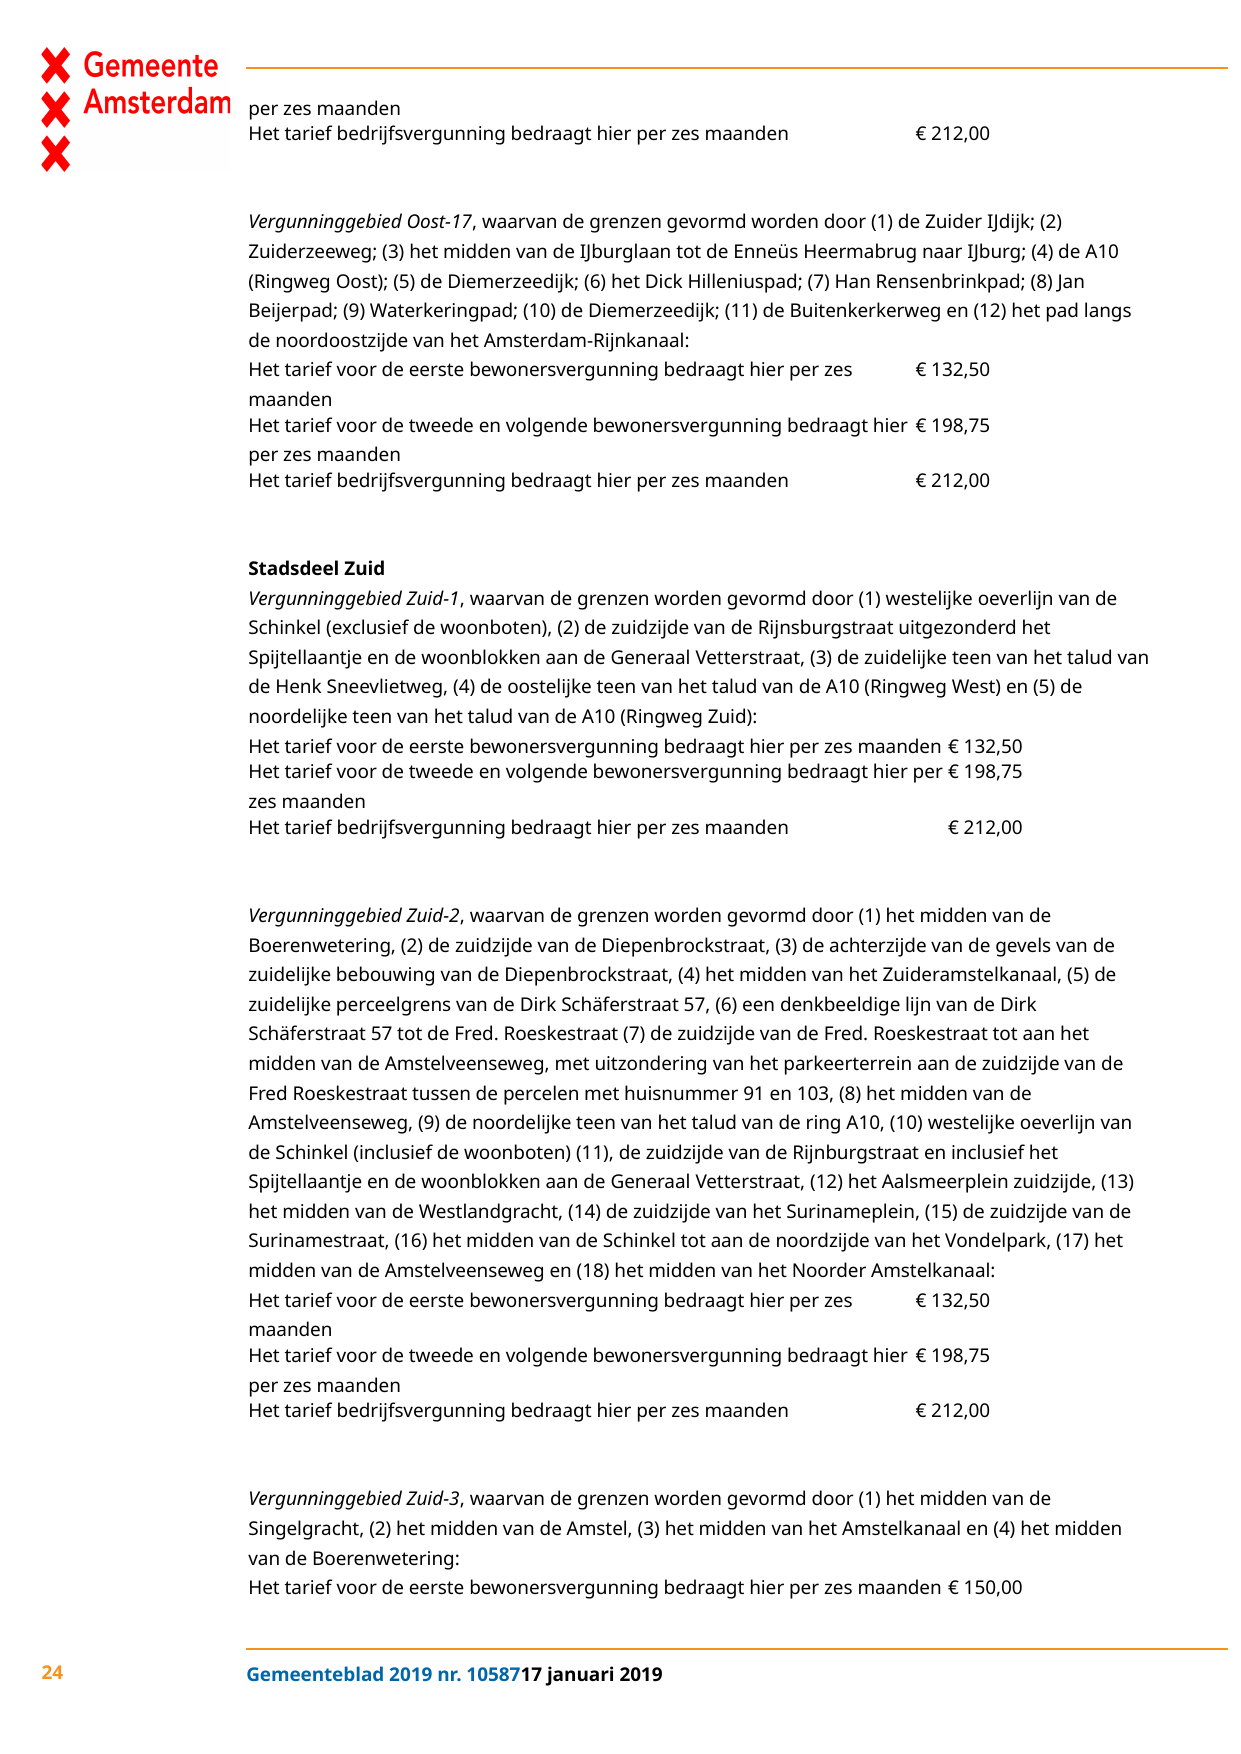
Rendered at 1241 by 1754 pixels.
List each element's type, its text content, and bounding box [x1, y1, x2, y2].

table_header Het tarief voor de eerste bewonersvergunning bedraagt hier per zes maanden [248, 733, 948, 759]
table_cell € 198,75 [948, 759, 1152, 814]
table_cell Het tarief voor de tweede en volgende bewonersvergunning bedraagt hier per zes maanden [248, 759, 948, 814]
table_cell € 212,00 [915, 467, 1152, 493]
text Vergunninggebied Zuid-3, waarvan de grenzen worden gevormd door (1) het midden van de Singelgracht, (2) het midden van de Amstel, (3) het midden van het Amstelkanaal en (4) het midden van de Boerenwetering: [248, 1486, 1152, 1571]
table_cell Het tarief voor de tweede en volgende bewonersvergunning bedraagt hier per zes maanden [248, 1342, 915, 1397]
table_cell Het tarief bedrijfsvergunning bedraagt hier per zes maanden [248, 814, 948, 840]
table_cell Het tarief bedrijfsvergunning bedraagt hier per zes maanden [248, 1398, 915, 1423]
table_header Het tarief voor de eerste bewonersvergunning bedraagt hier per zes maanden [248, 357, 915, 412]
table_header Het tarief voor de eerste bewonersvergunning bedraagt hier per zes maanden [248, 1575, 948, 1600]
table_cell € 198,75 [915, 412, 1152, 467]
table_header € 132,50 [948, 733, 1152, 759]
table_cell € 198,75 [915, 1342, 1152, 1397]
table_cell € 212,00 [948, 814, 1152, 840]
text Vergunninggebied Oost-17, waarvan de grenzen gevormd worden door (1) de Zuider IJdijk; (2) Zuiderzeeweg; (3) het midden van de IJburglaan tot de Enneüs Heermabrug naar IJburg; (4) de A10 (Ringweg Oost); (5) de Diemerzeedijk; (6) het Dick Hilleniuspad; (7) Han Rensenbrinkpad; (8) Jan Beijerpad; (9) Waterkeringpad; (10) de Diemerzeedijk; (11) de Buitenkerkerweg en (12) het pad langs de noordoostzijde van het Amsterdam-Rijnkanaal: [248, 209, 1152, 353]
table_cell Het tarief bedrijfsvergunning bedraagt hier per zes maanden [248, 121, 915, 146]
table_cell Het tarief voor de tweede en volgende bewonersvergunning bedraagt hier per zes maanden [248, 412, 915, 467]
table_header € 132,50 [915, 357, 1152, 412]
table_header Het tarief voor de eerste bewonersvergunning bedraagt hier per zes maanden [248, 1287, 915, 1342]
picture [41, 47, 231, 172]
table_header € 132,50 [915, 1287, 1152, 1342]
text Stadsdeel Zuid [248, 555, 1152, 581]
table_header € 150,00 [948, 1575, 1152, 1600]
text Vergunninggebied Zuid-1, waarvan de grenzen worden gevormd door (1) westelijke oeverlijn van de Schinkel (exclusief de woonboten), (2) de zuidzijde van de Rijnsburgstraat uitgezonderd het Spijtellaantje en de woonblokken aan de Generaal Vetterstraat, (3) de zuidelijke teen van het talud van de Henk Sneevlietweg, (4) de oostelijke teen van het talud van de A10 (Ringweg West) en (5) de noordelijke teen van het talud van de A10 (Ringweg Zuid): [248, 585, 1152, 729]
table_cell [915, 95, 1152, 121]
table_cell Het tarief bedrijfsvergunning bedraagt hier per zes maanden [248, 467, 915, 493]
table_cell € 212,00 [915, 121, 1152, 146]
table_cell € 212,00 [915, 1398, 1152, 1423]
table_cell per zes maanden [248, 95, 915, 121]
text Vergunninggebied Zuid-2, waarvan de grenzen worden gevormd door (1) het midden van de Boerenwetering, (2) de zuidzijde van de Diepenbrockstraat, (3) de achterzijde van de gevels van de zuidelijke bebouwing van de Diepenbrockstraat, (4) het midden van het Zuideramstelkanaal, (5) de zuidelijke perceelgrens van de Dirk Schäferstraat 57, (6) een denkbeeldige lijn van de Dirk Schäferstraat 57 tot de Fred. Roeskestraat (7) de zuidzijde van de Fred. Roeskestraat tot aan het midden van de Amstelveenseweg, met uitzondering van het parkeerterrein aan de zuidzijde van de Fred Roeskestraat tussen de percelen met huisnummer 91 en 103, (8) het midden van de Amstelveenseweg, (9) de noordelijke teen van het talud van de ring A10, (10) westelijke oeverlijn van de Schinkel (inclusief de woonboten) (11), de zuidzijde van de Rijnburgstraat en inclusief het Spijtellaantje en de woonblokken aan de Generaal Vetterstraat, (12) het Aalsmeerplein zuidzijde, (13) het midden van de Westlandgracht, (14) de zuidzijde van het Surinameplein, (15) de zuidzijde van de Surinamestraat, (16) het midden van de Schinkel tot aan de noordzijde van het Vondelpark, (17) het midden van de Amstelveenseweg en (18) het midden van het Noorder Amstelkanaal: [248, 902, 1152, 1283]
